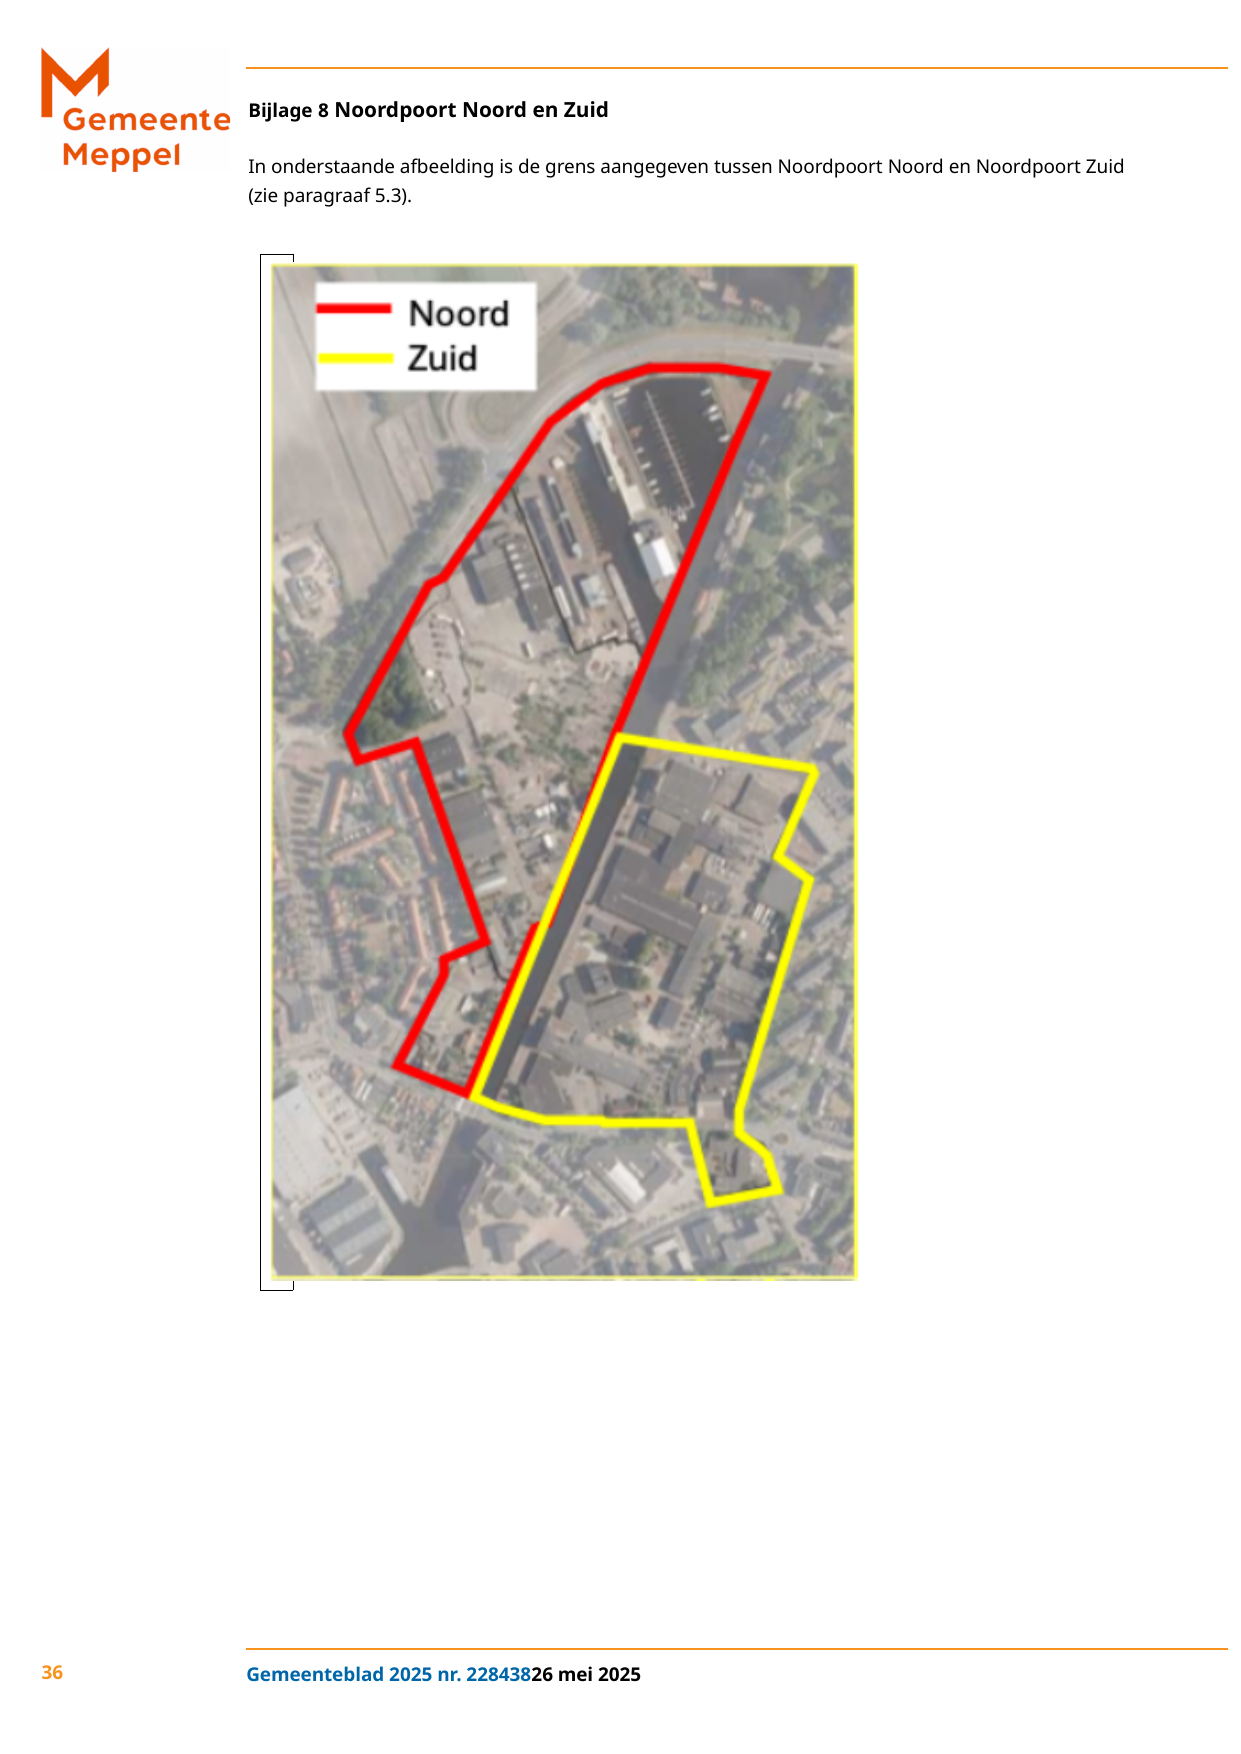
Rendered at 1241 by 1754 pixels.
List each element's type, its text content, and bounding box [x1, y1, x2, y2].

picture [41, 47, 231, 172]
text Bijlage 8 Noordpoort Noord en Zuid [248, 95, 1152, 123]
picture [268, 262, 860, 1281]
text In onderstaande afbeelding is de grens aangegeven tussen Noordpoort Noord en Noordpoort Zuid (zie paragraaf 5.3). [248, 153, 1152, 208]
